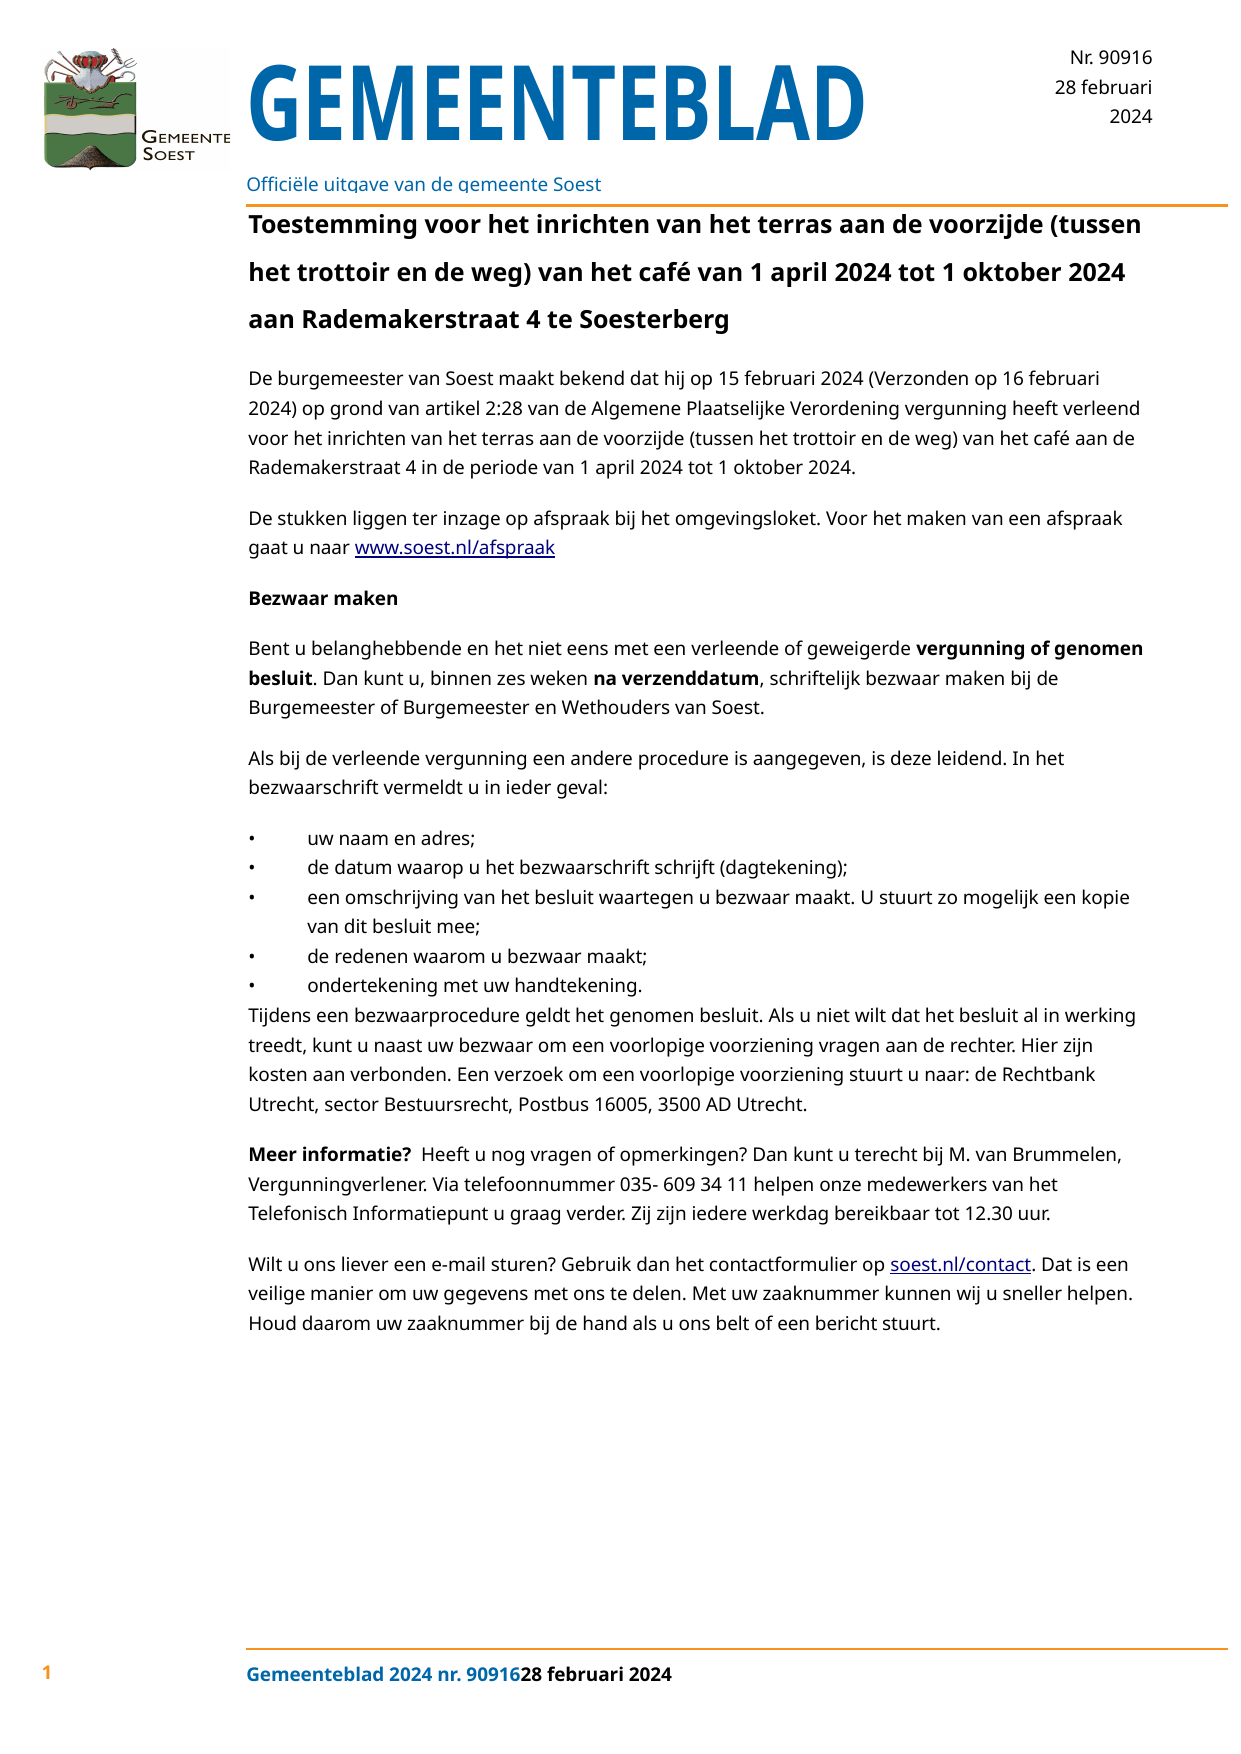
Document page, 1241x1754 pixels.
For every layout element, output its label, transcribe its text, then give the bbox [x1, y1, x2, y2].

text Bezwaar maken [248, 585, 1152, 610]
text Wilt u ons liever een e-mail sturen? Gebruik dan het contactformulier op soest.nl/contact. Dat is een veilige manier om uw gegevens met ons te delen. Met uw zaaknummer kunnen wij u sneller helpen. Houd daarom uw zaaknummer bij de hand als u ons belt of een bericht stuurt. [248, 1251, 1152, 1336]
list de redenen waarom u bezwaar maakt; [248, 943, 1152, 969]
text De burgemeester van Soest maakt bekend dat hij op 15 februari 2024 (Verzonden op 16 februari 2024) op grond van artikel 2:28 van de Algemene Plaatselijke Verordening vergunning heeft verleend voor het inrichten van het terras aan de voorzijde (tussen het trottoir en de weg) van het café aan de Rademakerstraat 4 in de periode van 1 april 2024 tot 1 oktober 2024. [248, 366, 1152, 480]
list de datum waarop u het bezwaarschrift schrijft (dagtekening); [248, 854, 1152, 880]
text Bent u belanghebbende en het niet eens met een verleende of geweigerde vergunning of genomen besluit. Dan kunt u, binnen zes weken na verzenddatum, schriftelijk bezwaar maken bij de Burgemeester of Burgemeester en Wethouders van Soest. [248, 635, 1152, 720]
text Tijdens een bezwaarprocedure geldt het genomen besluit. Als u niet wilt dat het besluit al in werking treedt, kunt u naast uw bezwaar om een voorlopige voorziening vragen aan de rechter. Hier zijn kosten aan verbonden. Een verzoek om een voorlopige voorziening stuurt u naar: de Rechtbank Utrecht, sector Bestuursrecht, Postbus 16005, 3500 AD Utrecht. [248, 1002, 1152, 1117]
picture [41, 47, 231, 172]
list uw naam en adres; [248, 825, 1152, 850]
text Toestemming voor het inrichten van het terras aan de voorzijde (tussen het trottoir en de weg) van het café van 1 april 2024 tot 1 oktober 2024 aan Rademakerstraat 4 te Soesterberg [248, 207, 1152, 336]
text De stukken liggen ter inzage op afspraak bij het omgevingsloket. Voor het maken van een afspraak gaat u naar www.soest.nl/afspraak [248, 505, 1152, 560]
text Als bij de verleende vergunning een andere procedure is aangegeven, is deze leidend. In het bezwaarschrift vermeldt u in ieder geval: [248, 745, 1152, 800]
text Meer informatie? Heeft u nog vragen of opmerkingen? Dan kunt u terecht bij M. van Brummelen, Vergunningverlener. Via telefoonnummer 035- 609 34 11 helpen onze medewerkers van het Telefonisch Informatiepunt u graag verder. Zij zijn iedere werkdag bereikbaar tot 12.30 uur. [248, 1141, 1152, 1226]
list ondertekening met uw handtekening. [248, 973, 1152, 998]
list een omschrijving van het besluit waartegen u bezwaar maakt. U stuurt zo mogelijk een kopie van dit besluit mee; [248, 884, 1152, 939]
